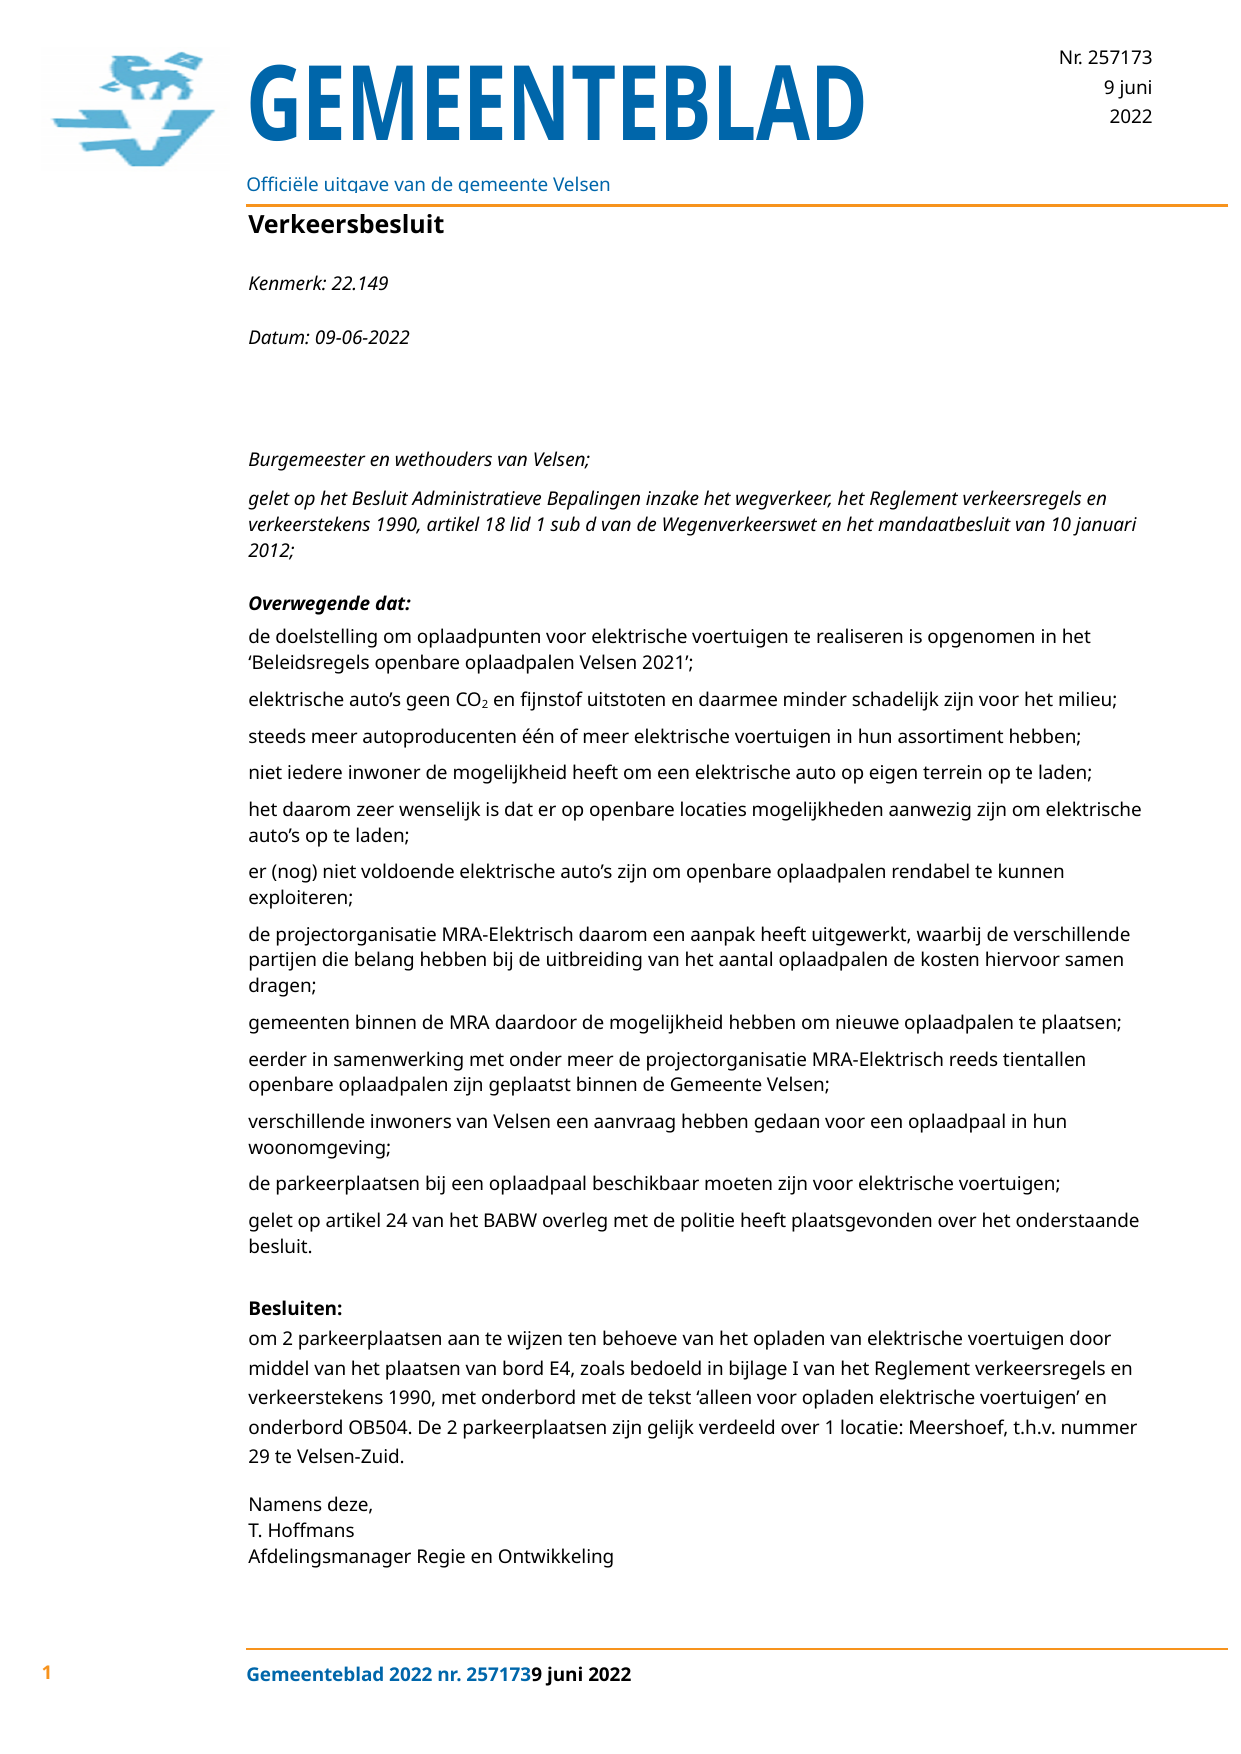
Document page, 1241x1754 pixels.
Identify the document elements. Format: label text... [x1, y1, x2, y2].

text niet iedere inwoner de mogelijkheid heeft om een elektrische auto op eigen terrein op te laden; [248, 759, 1152, 785]
text Datum: 09-06-2022 [248, 324, 1152, 350]
text Verkeersbesluit [248, 207, 1152, 241]
text T. Hoffmans [248, 1517, 1152, 1543]
text Besluiten: [248, 1296, 1152, 1321]
text Burgemeester en wethouders van Velsen; [248, 446, 1152, 472]
text het daarom zeer wenselijk is dat er op openbare locaties mogelijkheden aanwezig zijn om elektrische auto’s op te laden; [248, 796, 1152, 848]
text gemeenten binnen de MRA daardoor de mogelijkheid hebben om nieuwe oplaadpalen te plaatsen; [248, 1009, 1152, 1035]
text de doelstelling om oplaadpunten voor elektrische voertuigen te realiseren is opgenomen in het ‘Beleidsregels openbare oplaadpalen Velsen 2021’; [248, 624, 1152, 675]
text Namens deze, [248, 1491, 1152, 1517]
text eerder in samenwerking met onder meer de projectorganisatie MRA-Elektrisch reeds tientallen openbare oplaadpalen zijn geplaatst binnen de Gemeente Velsen; [248, 1046, 1152, 1097]
text de projectorganisatie MRA-Elektrisch daarom een aanpak heeft uitgewerkt, waarbij de verschillende partijen die belang hebben bij de uitbreiding van het aantal oplaadpalen de kosten hiervoor samen dragen; [248, 921, 1152, 998]
text Kenmerk: 22.149 [248, 270, 1152, 296]
picture [41, 47, 231, 172]
text verschillende inwoners van Velsen een aanvraag hebben gedaan voor een oplaadpaal in hun woonomgeving; [248, 1108, 1152, 1159]
text Overwegende dat: [248, 590, 1152, 615]
text Afdelingsmanager Regie en Ontwikkeling [248, 1543, 1152, 1568]
text de parkeerplaatsen bij een oplaadpaal beschikbaar moeten zijn voor elektrische voertuigen; [248, 1171, 1152, 1196]
text om 2 parkeerplaatsen aan te wijzen ten behoeve van het opladen van elektrische voertuigen door middel van het plaatsen van bord E4, zoals bedoeld in bijlage I van het Reglement verkeersregels en verkeerstekens 1990, met onderbord met de tekst ‘alleen voor opladen elektrische voertuigen’ en onderbord OB504. De 2 parkeerplaatsen zijn gelijk verdeeld over 1 locatie: Meershoef, t.h.v. nummer 29 te Velsen-Zuid. [248, 1325, 1152, 1469]
text steeds meer autoproducenten één of meer elektrische voertuigen in hun assortiment hebben; [248, 723, 1152, 748]
text gelet op artikel 24 van het BABW overleg met de politie heeft plaatsgevonden over het onderstaande besluit. [248, 1207, 1152, 1259]
text gelet op het Besluit Administratieve Bepalingen inzake het wegverkeer, het Reglement verkeersregels en verkeerstekens 1990, artikel 18 lid 1 sub d van de Wegenverkeerswet en het mandaatbesluit van 10 januari 2012; [248, 485, 1152, 563]
text elektrische auto’s geen CO2 en fijnstof uitstoten en daarmee minder schadelijk zijn voor het milieu; [248, 686, 1152, 712]
text er (nog) niet voldoende elektrische auto’s zijn om openbare oplaadpalen rendabel te kunnen exploiteren; [248, 858, 1152, 910]
